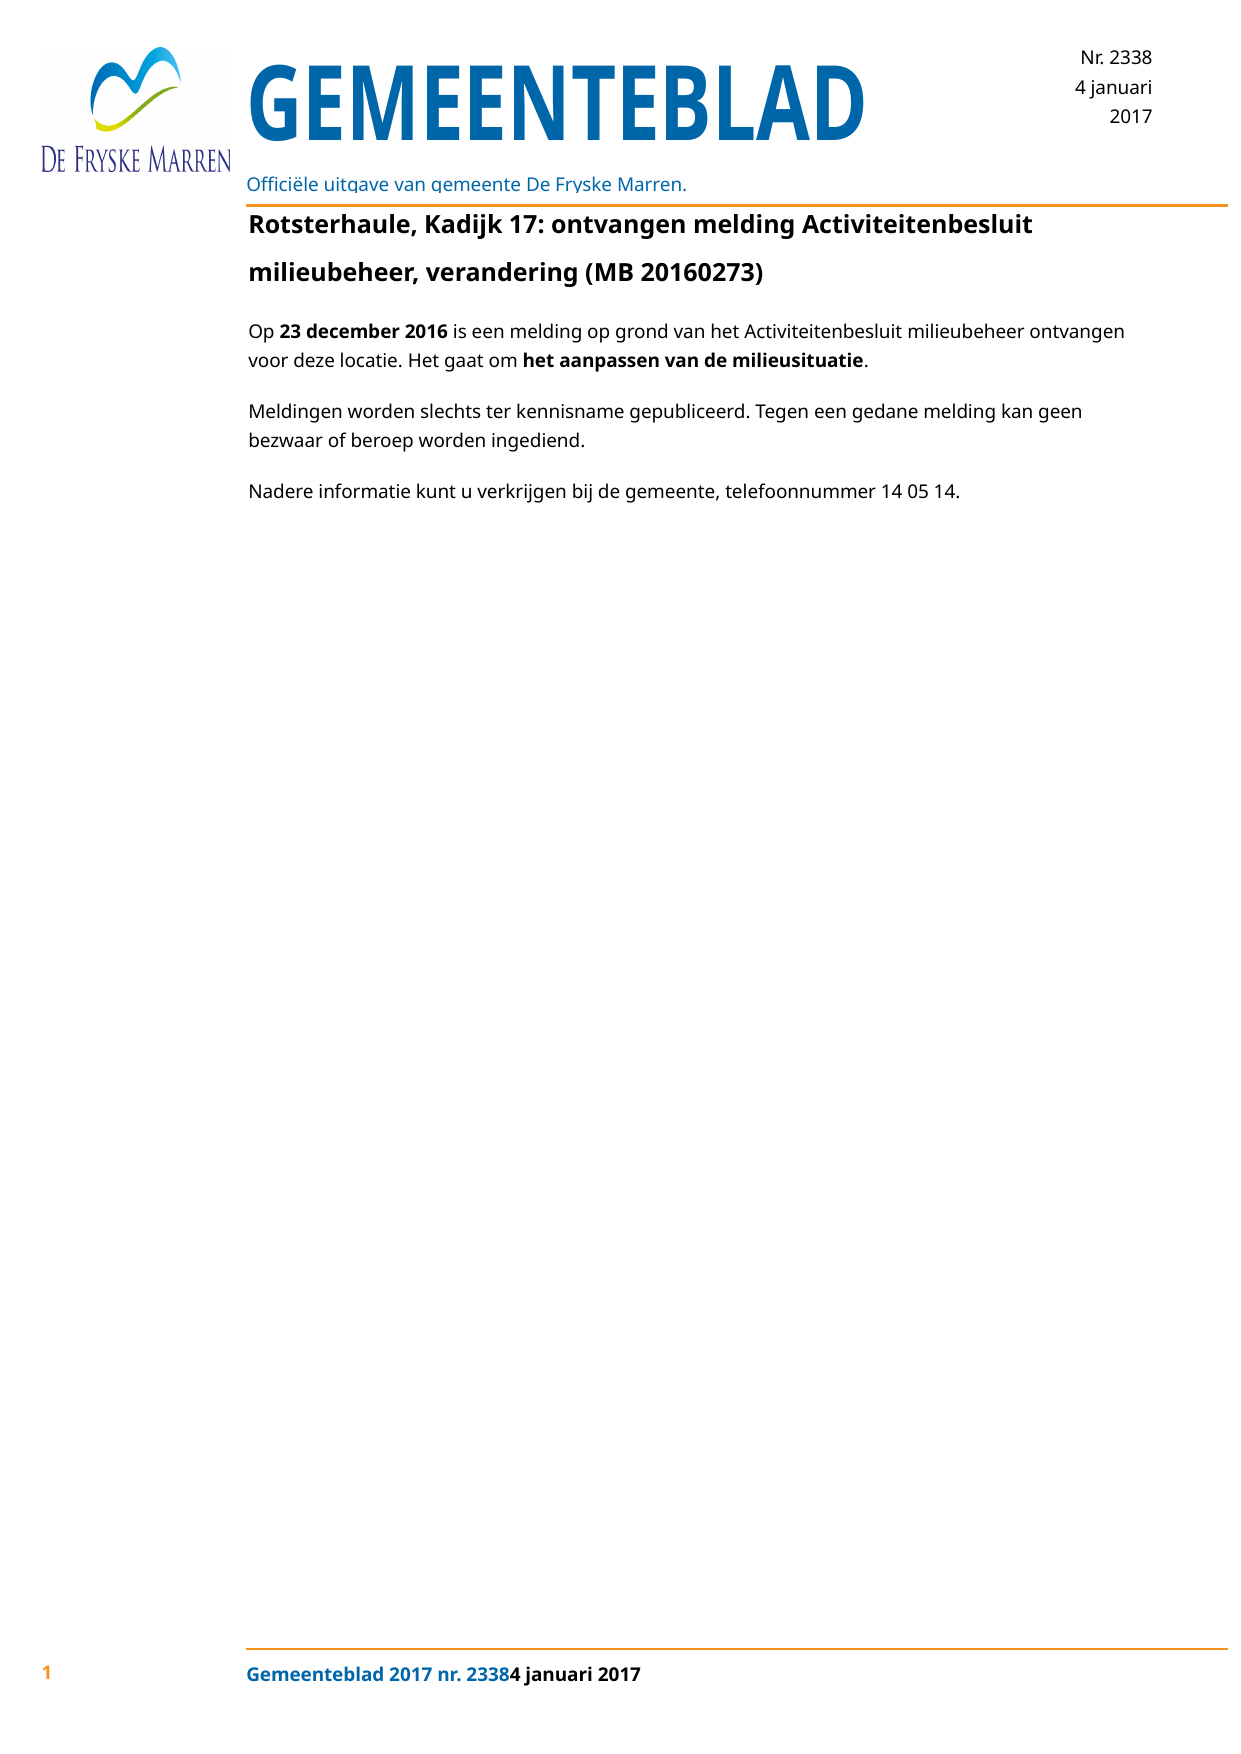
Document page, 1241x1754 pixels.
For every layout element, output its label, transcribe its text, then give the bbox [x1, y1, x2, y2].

text Op 23 december 2016 is een melding op grond van het Activiteitenbesluit milieubeheer ontvangen voor deze locatie. Het gaat om het aanpassen van de milieusituatie. [248, 318, 1152, 373]
picture [41, 47, 231, 172]
text Meldingen worden slechts ter kennisname gepubliceerd. Tegen een gedane melding kan geen bezwaar of beroep worden ingediend. [248, 398, 1152, 453]
text Rotsterhaule, Kadijk 17: ontvangen melding Activiteitenbesluit milieubeheer, verandering (MB 20160273) [248, 207, 1152, 288]
text Nadere informatie kunt u verkrijgen bij de gemeente, telefoonnummer 14 05 14. [248, 478, 1152, 504]
